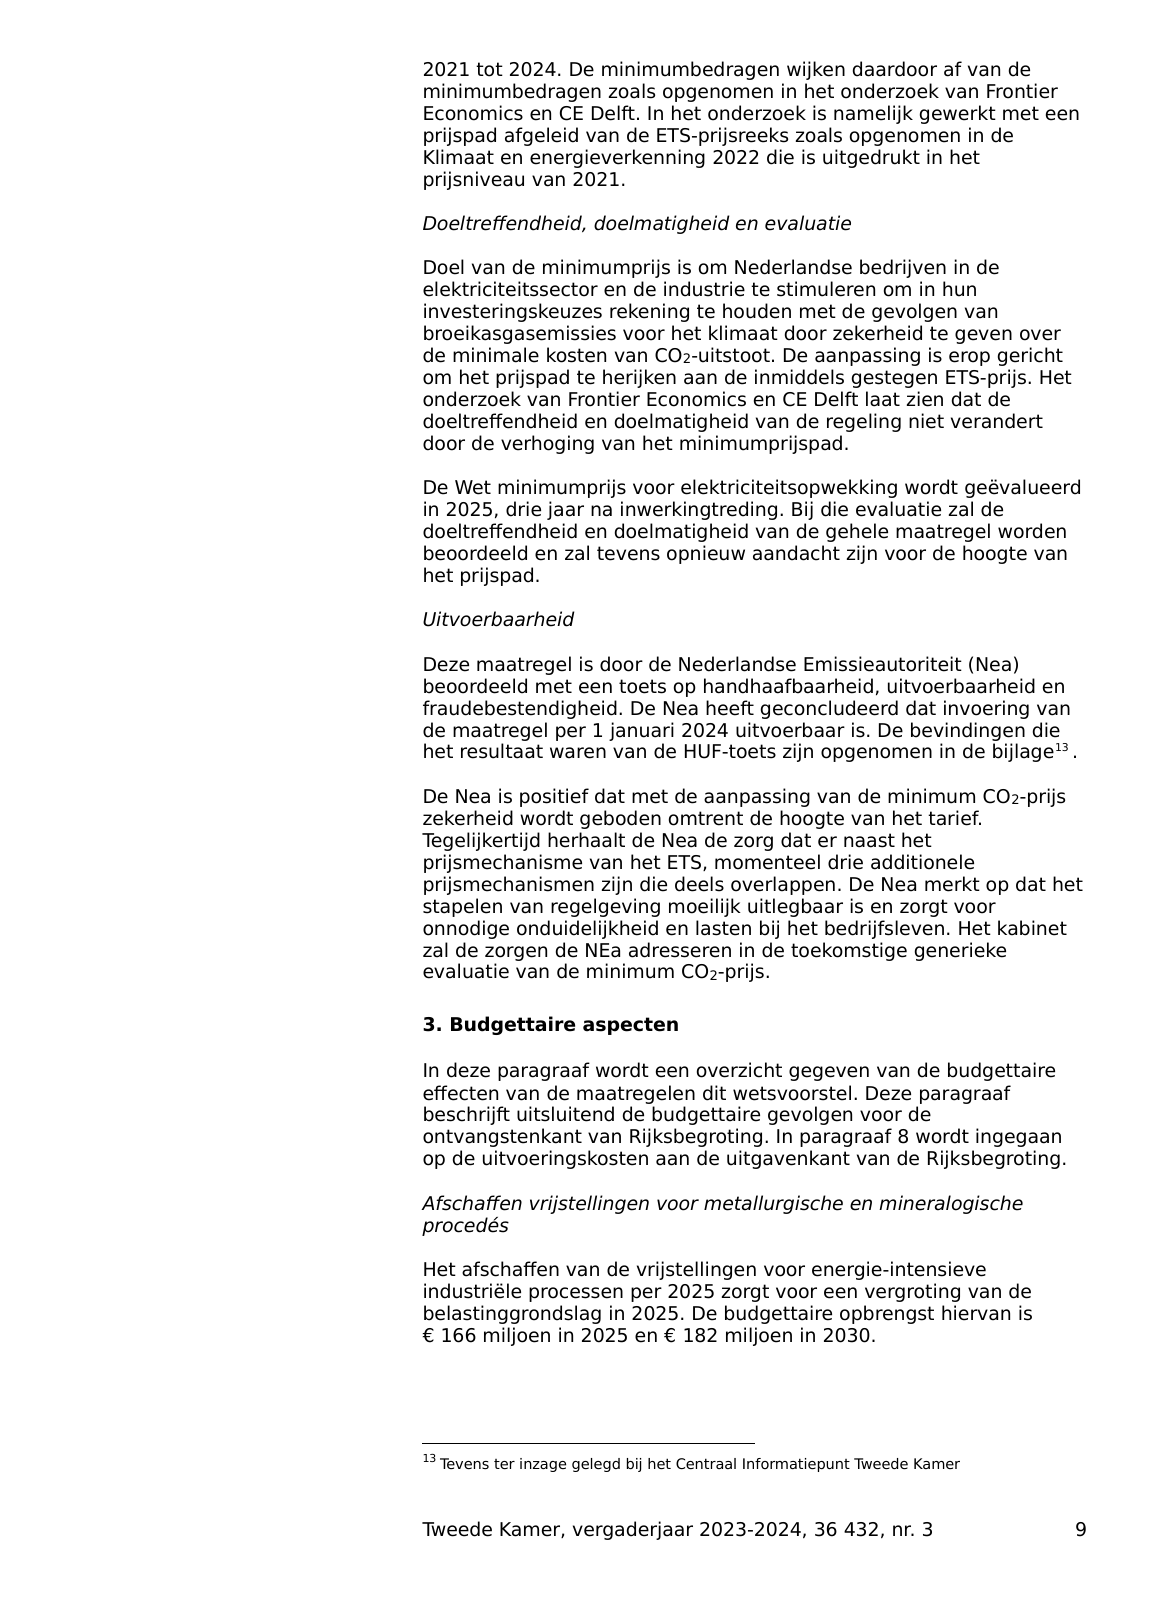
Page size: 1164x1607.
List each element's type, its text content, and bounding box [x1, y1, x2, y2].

text De Wet minimumprijs voor elektriciteitsopwekking wordt geëvalueerd in 2025, drie jaar na inwerkingtreding. Bij die evaluatie zal de doeltreffendheid en doelmatigheid van de gehele maatregel worden beoordeeld en zal tevens opnieuw aandacht zijn voor de hoogte van het prijspad. [422, 477, 1087, 587]
subtitle Afschaffen vrijstellingen voor metallurgische en mineralogische procedés [422, 1192, 1087, 1236]
text De Nea is positief dat met de aanpassing van de minimum CO2-prijs zekerheid wordt geboden omtrent de hoogte van het tarief. Tegelijkertijd herhaalt de Nea de zorg dat er naast het prijsmechanisme van het ETS, momenteel drie additionele prijsmechanismen zijn die deels overlappen. De Nea merkt op dat het stapelen van regelgeving moeilijk uitlegbaar is en zorgt voor onnodige onduidelijkheid en lasten bij het bedrijfsleven. Het kabinet zal de zorgen de NEa adresseren in de toekomstige generieke evaluatie van de minimum CO2-prijs. [422, 786, 1087, 983]
text Doel van de minimumprijs is om Nederlandse bedrijven in de elektriciteitssector en de industrie te stimuleren om in hun investeringskeuzes rekening te houden met de gevolgen van broeikasgasemissies voor het klimaat door zekerheid te geven over de minimale kosten van CO2-uitstoot. De aanpassing is erop gericht om het prijspad te herijken aan de inmiddels gestegen ETS-prijs. Het onderzoek van Frontier Economics en CE Delft laat zien dat de doeltreffendheid en doelmatigheid van de regeling niet verandert door de verhoging van het minimumprijspad. [422, 257, 1087, 455]
subtitle Doeltreffendheid, doelmatigheid en evaluatie [422, 213, 1087, 235]
subtitle Uitvoerbaarheid [422, 609, 1087, 631]
text Tevens ter inzage gelegd bij het Centraal Informatiepunt Tweede Kamer [422, 1452, 1087, 1474]
text Het afschaffen van de vrijstellingen voor energie-intensieve industriële processen per 2025 zorgt voor een vergroting van de belastinggrondslag in 2025. De budgettaire opbrengst hiervan is € 166 miljoen in 2025 en € 182 miljoen in 2030. [422, 1259, 1087, 1347]
subtitle 3. Budgettaire aspecten [422, 1013, 1087, 1035]
text 2021 tot 2024. De minimumbedragen wijken daardoor af van de minimumbedragen zoals opgenomen in het onderzoek van Frontier Economics en CE Delft. In het onderzoek is namelijk gewerkt met een prijspad afgeleid van de ETS-prijsreeks zoals opgenomen in de Klimaat en energieverkenning 2022 die is uitgedrukt in het prijsniveau van 2021. [422, 59, 1087, 191]
text In deze paragraaf wordt een overzicht gegeven van de budgettaire effecten van de maatregelen dit wetsvoorstel. Deze paragraaf beschrijft uitsluitend de budgettaire gevolgen voor de ontvangstenkant van Rijksbegroting. In paragraaf 8 wordt ingegaan op de uitvoeringskosten aan de uitgavenkant van de Rijksbegroting. [422, 1060, 1087, 1170]
text Deze maatregel is door de Nederlandse Emissieautoriteit (Nea) beoordeeld met een toets op handhaafbaarheid, uitvoerbaarheid en fraudebestendigheid. De Nea heeft geconcludeerd dat invoering van de maatregel per 1 januari 2024 uitvoerbaar is. De bevindingen die het resultaat waren van de HUF-toets zijn opgenomen in de bijlage. [422, 653, 1087, 763]
